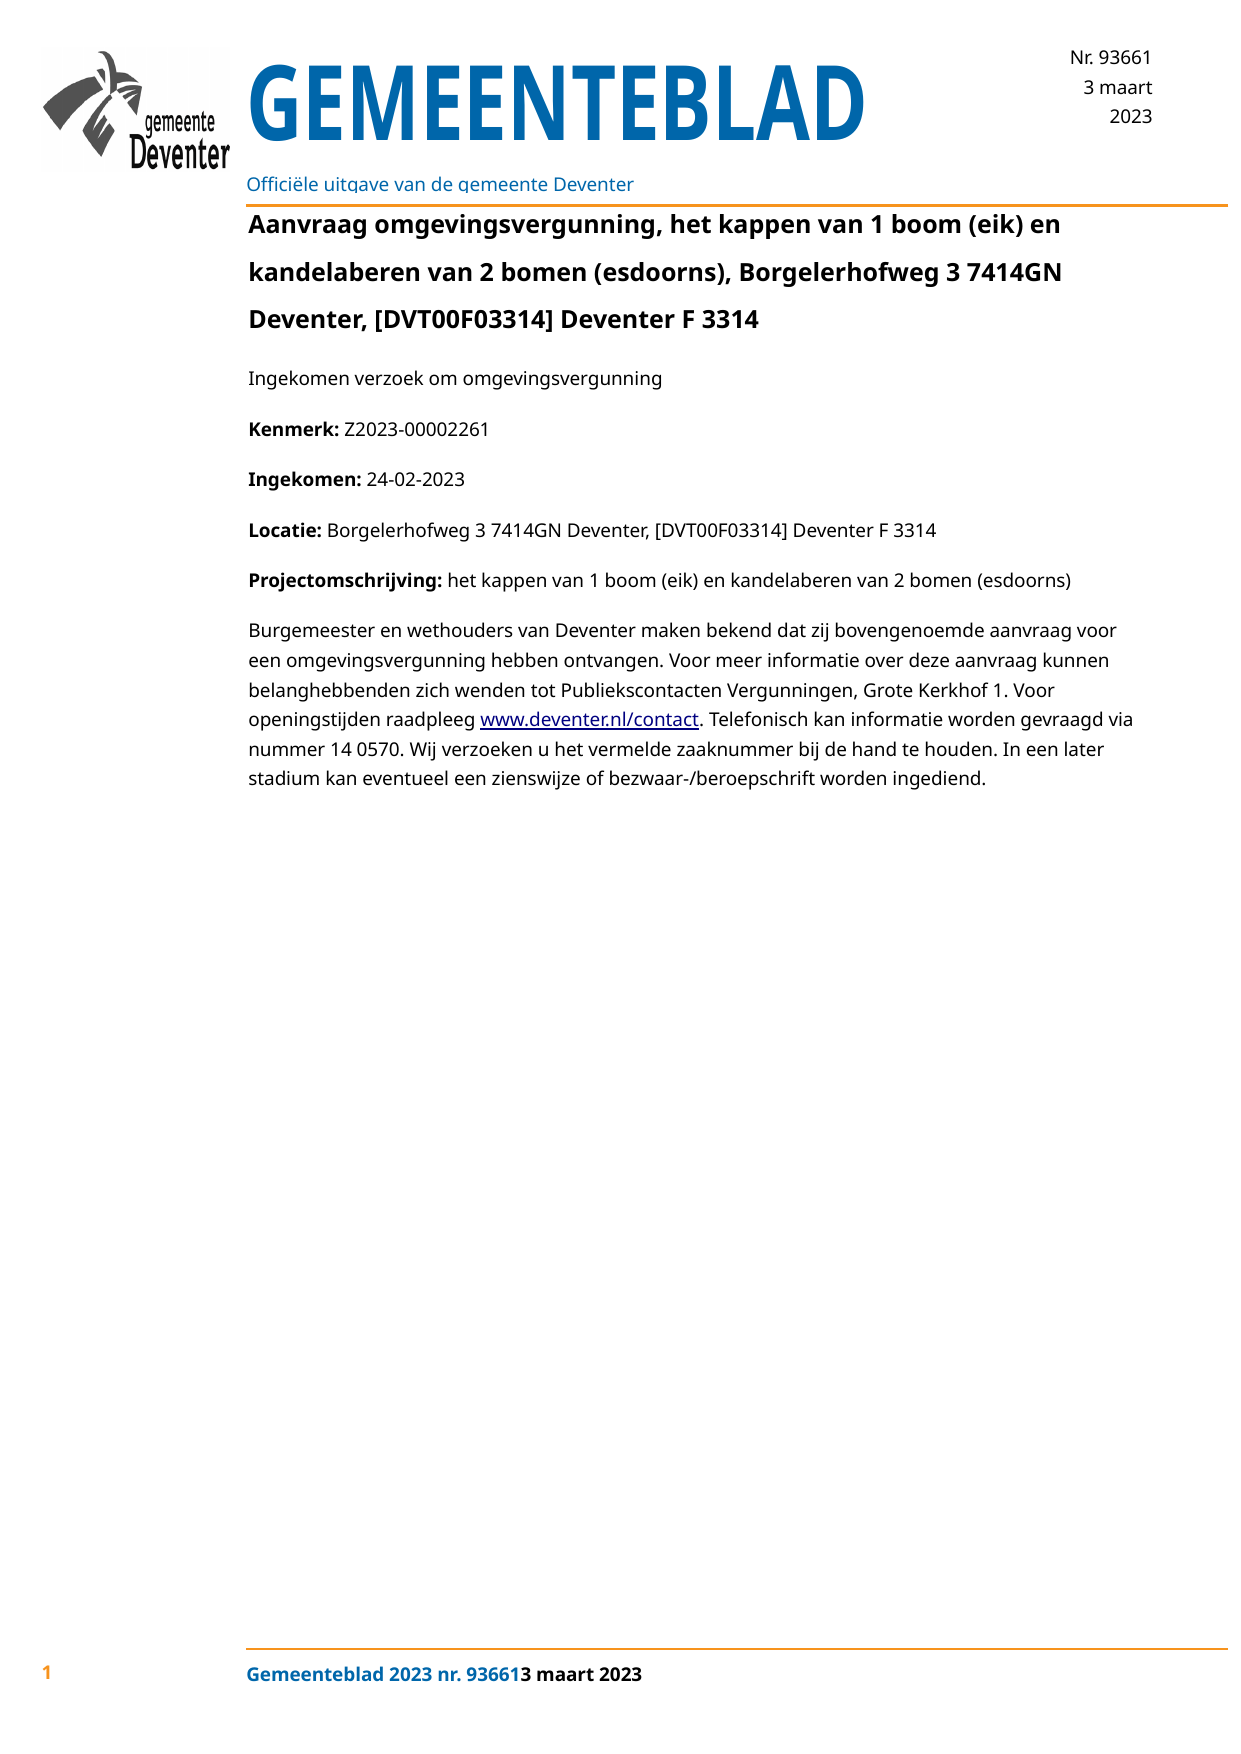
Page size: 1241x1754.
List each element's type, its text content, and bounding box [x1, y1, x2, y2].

text Kenmerk: Z2023-00002261 [248, 416, 1152, 442]
text Aanvraag omgevingsvergunning, het kappen van 1 boom (eik) en kandelaberen van 2 bomen (esdoorns), Borgelerhofweg 3 7414GN Deventer, [DVT00F03314] Deventer F 3314 [248, 207, 1152, 336]
picture [41, 47, 231, 172]
text Ingekomen: 24-02-2023 [248, 466, 1152, 492]
text Burgemeester en wethouders van Deventer maken bekend dat zij bovengenoemde aanvraag voor een omgevingsvergunning hebben ontvangen. Voor meer informatie over deze aanvraag kunnen belanghebbenden zich wenden tot Publiekscontacten Vergunningen, Grote Kerkhof 1. Voor openingstijden raadpleeg www.deventer.nl/contact. Telefonisch kan informatie worden gevraagd via nummer 14 0570. Wij verzoeken u het vermelde zaaknummer bij de hand te houden. In een later stadium kan eventueel een zienswijze of bezwaar-/beroepschrift worden ingediend. [248, 618, 1152, 791]
text Projectomschrijving: het kappen van 1 boom (eik) en kandelaberen van 2 bomen (esdoorns) [248, 567, 1152, 593]
text Ingekomen verzoek om omgevingsvergunning [248, 366, 1152, 391]
text Locatie: Borgelerhofweg 3 7414GN Deventer, [DVT00F03314] Deventer F 3314 [248, 517, 1152, 542]
